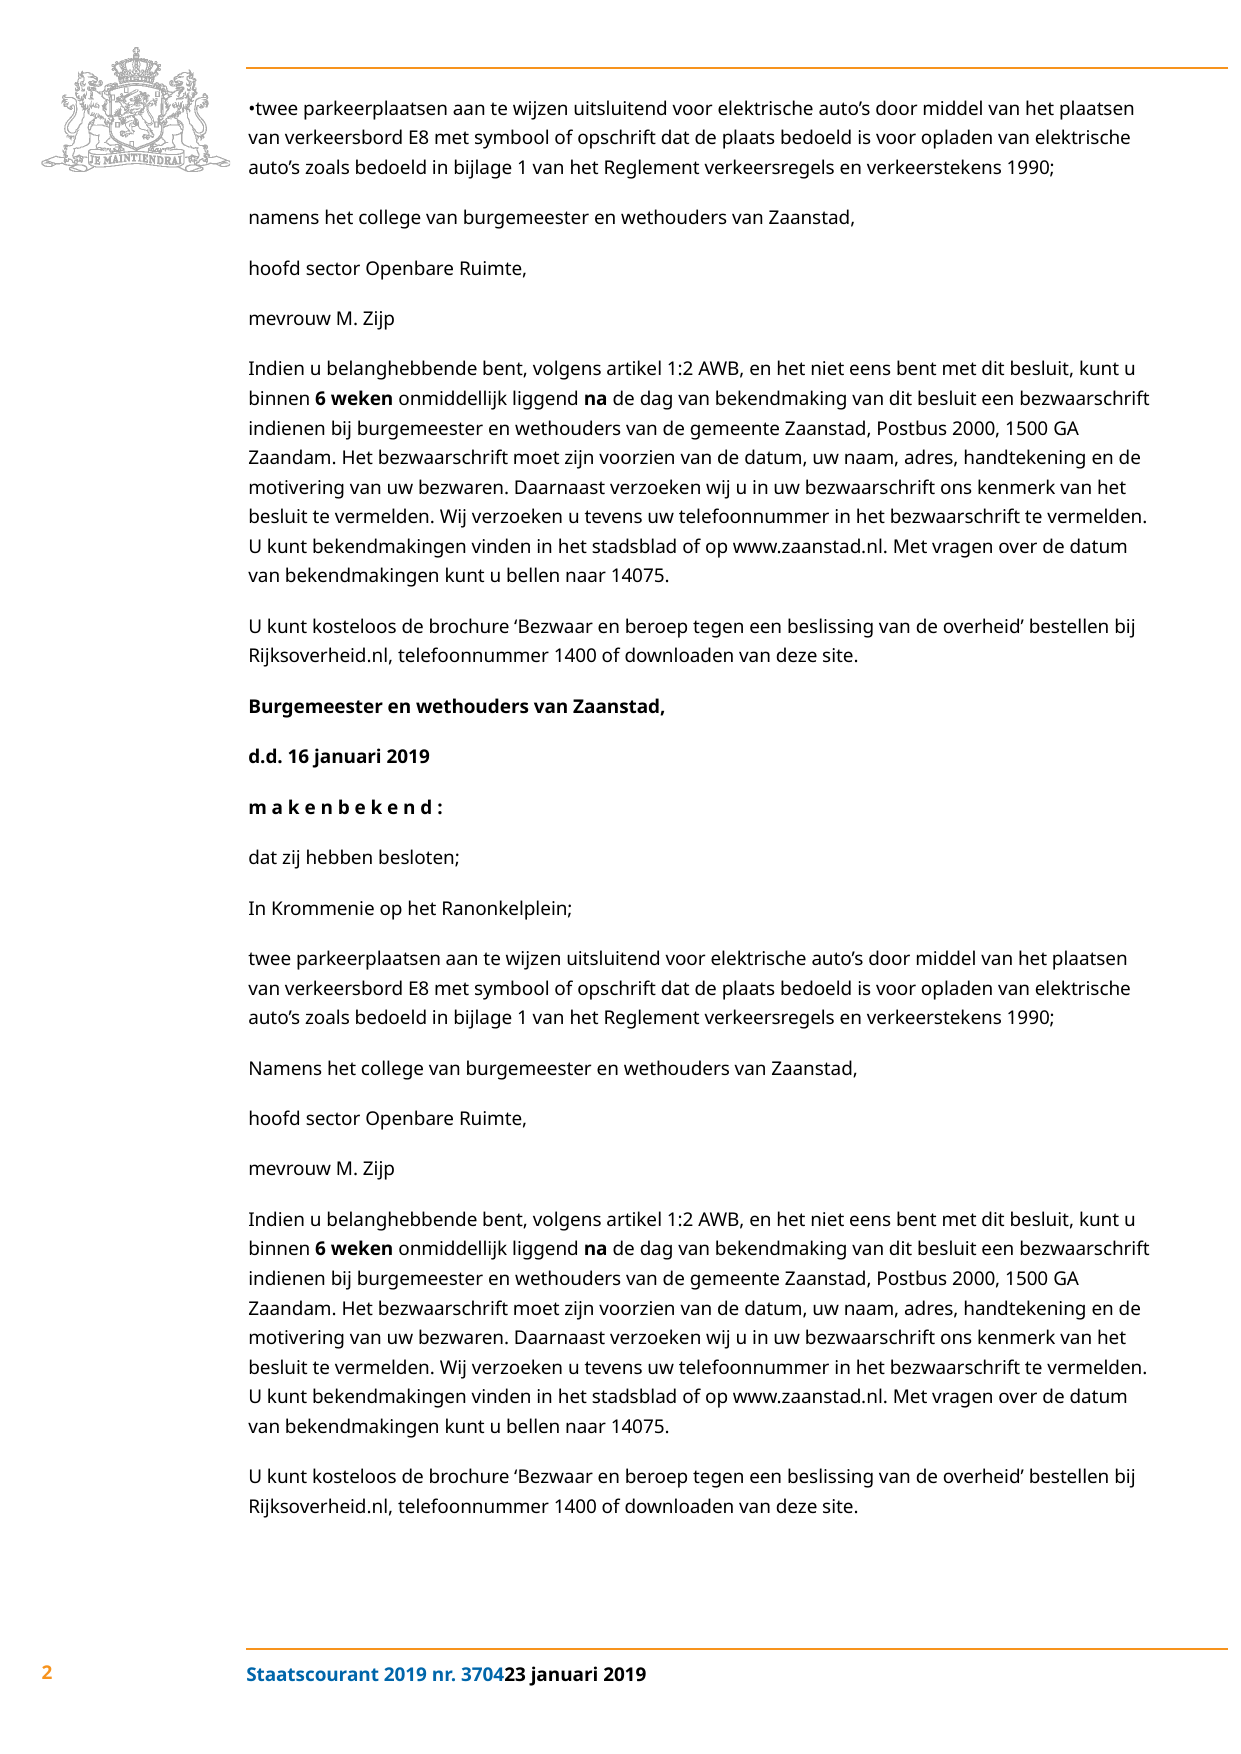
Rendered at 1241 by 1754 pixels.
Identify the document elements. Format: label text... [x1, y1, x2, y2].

text Indien u belanghebbende bent, volgens artikel 1:2 AWB, en het niet eens bent met dit besluit, kunt u binnen 6 weken onmiddellijk liggend na de dag van bekendmaking van dit besluit een bezwaarschrift indienen bij burgemeester en wethouders van de gemeente Zaanstad, Postbus 2000, 1500 GA Zaandam. Het bezwaarschrift moet zijn voorzien van de datum, uw naam, adres, handtekening en de motivering van uw bezwaren. Daarnaast verzoeken wij u in uw bezwaarschrift ons kenmerk van het besluit te vermelden. Wij verzoeken u tevens uw telefoonnummer in het bezwaarschrift te vermelden. U kunt bekendmakingen vinden in het stadsblad of op www.zaanstad.nl. Met vragen over de datum van bekendmakingen kunt u bellen naar 14075. [248, 1206, 1152, 1439]
text namens het college van burgemeester en wethouders van Zaanstad, [248, 204, 1152, 230]
picture [41, 47, 231, 172]
text twee parkeerplaatsen aan te wijzen uitsluitend voor elektrische auto’s door middel van het plaatsen van verkeersbord E8 met symbool of opschrift dat de plaats bedoeld is voor opladen van elektrische auto’s zoals bedoeld in bijlage 1 van het Reglement verkeersregels en verkeerstekens 1990; [248, 945, 1152, 1030]
text mevrouw M. Zijp [248, 1156, 1152, 1181]
text Namens het college van burgemeester en wethouders van Zaanstad, [248, 1055, 1152, 1081]
text Indien u belanghebbende bent, volgens artikel 1:2 AWB, en het niet eens bent met dit besluit, kunt u binnen 6 weken onmiddellijk liggend na de dag van bekendmaking van dit besluit een bezwaarschrift indienen bij burgemeester en wethouders van de gemeente Zaanstad, Postbus 2000, 1500 GA Zaandam. Het bezwaarschrift moet zijn voorzien van de datum, uw naam, adres, handtekening en de motivering van uw bezwaren. Daarnaast verzoeken wij u in uw bezwaarschrift ons kenmerk van het besluit te vermelden. Wij verzoeken u tevens uw telefoonnummer in het bezwaarschrift te vermelden. U kunt bekendmakingen vinden in het stadsblad of op www.zaanstad.nl. Met vragen over de datum van bekendmakingen kunt u bellen naar 14075. [248, 356, 1152, 588]
text m a k e n b e k e n d : [248, 794, 1152, 820]
text d.d. 16 januari 2019 [248, 743, 1152, 769]
text dat zij hebben besloten; [248, 844, 1152, 870]
text Burgemeester en wethouders van Zaanstad, [248, 693, 1152, 719]
text hoofd sector Openbare Ruimte, [248, 1105, 1152, 1131]
text hoofd sector Openbare Ruimte, [248, 255, 1152, 281]
text U kunt kosteloos de brochure ‘Bezwaar en beroep tegen een beslissing van de overheid’ bestellen bij Rijksoverheid.nl, telefoonnummer 1400 of downloaden van deze site. [248, 613, 1152, 668]
text •twee parkeerplaatsen aan te wijzen uitsluitend voor elektrische auto’s door middel van het plaatsen van verkeersbord E8 met symbool of opschrift dat de plaats bedoeld is voor opladen van elektrische auto’s zoals bedoeld in bijlage 1 van het Reglement verkeersregels en verkeerstekens 1990; [248, 95, 1152, 180]
text mevrouw M. Zijp [248, 305, 1152, 331]
text In Krommenie op het Ranonkelplein; [248, 895, 1152, 921]
text U kunt kosteloos de brochure ‘Bezwaar en beroep tegen een beslissing van de overheid’ bestellen bij Rijksoverheid.nl, telefoonnummer 1400 of downloaden van deze site. [248, 1463, 1152, 1519]
